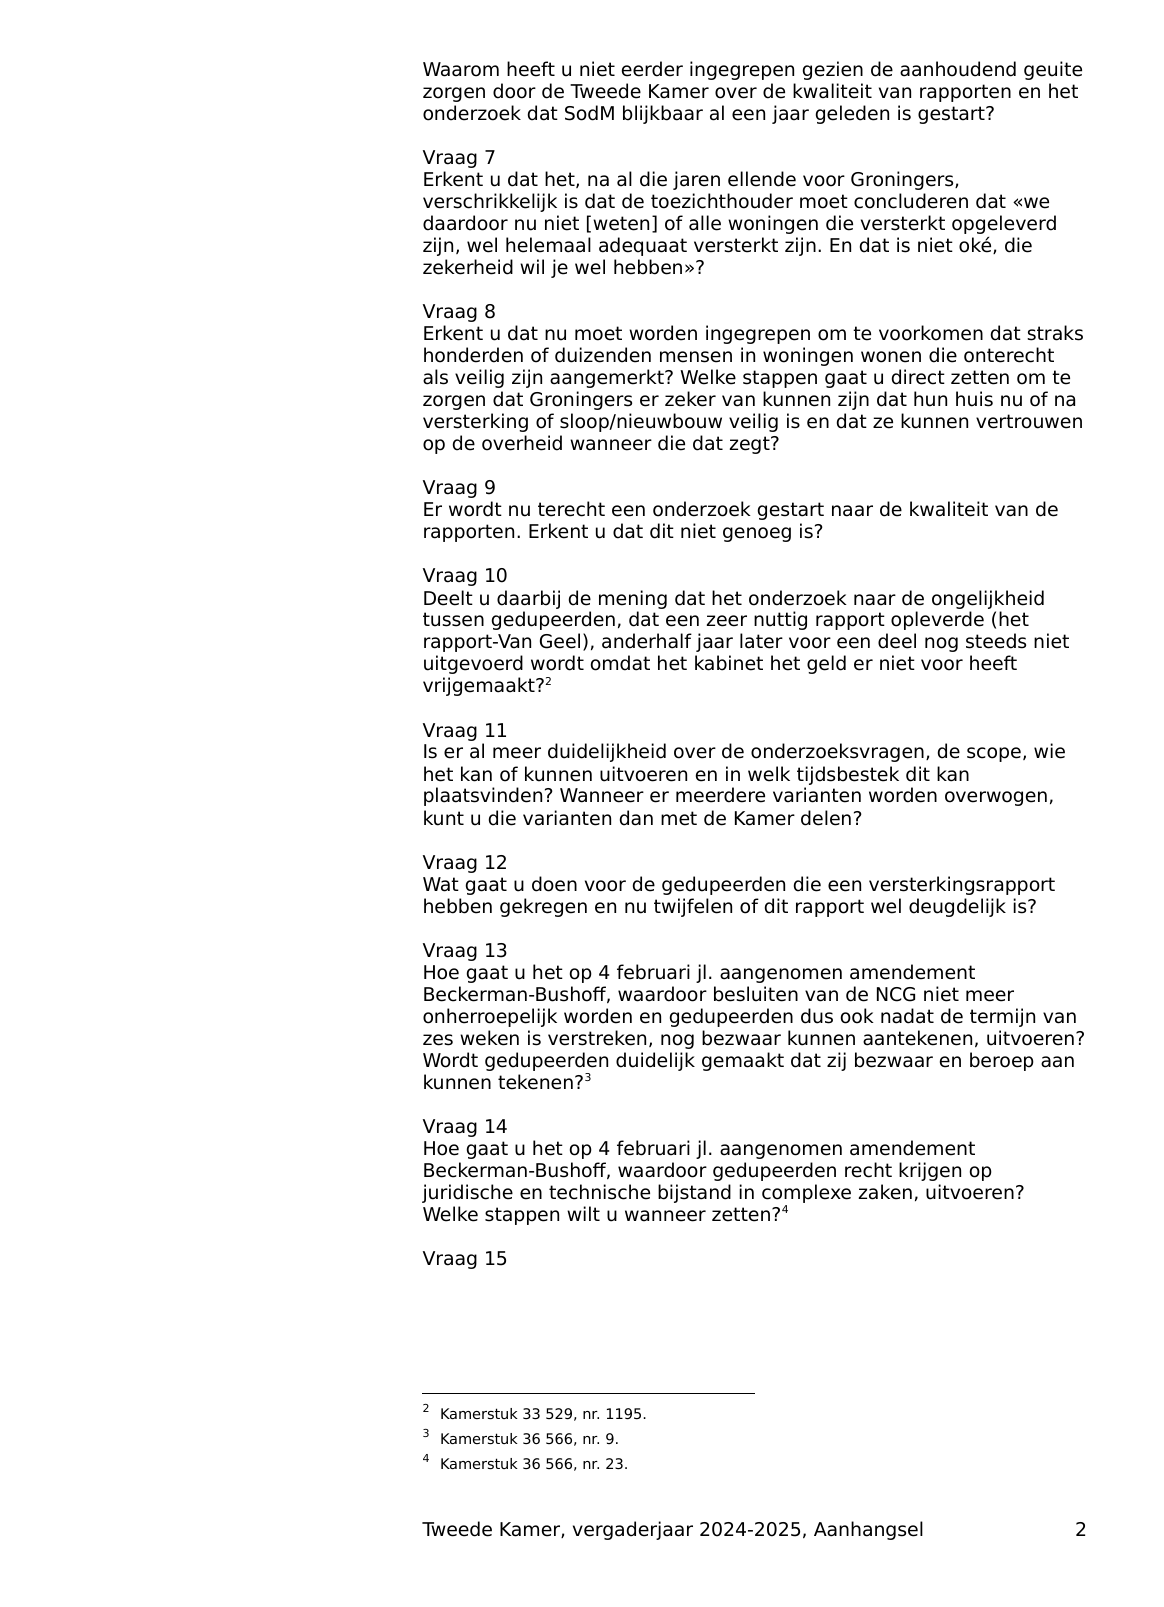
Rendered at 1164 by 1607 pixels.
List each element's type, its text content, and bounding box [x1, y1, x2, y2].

text Vraag 14 [422, 1116, 1087, 1138]
text Kamerstuk 33 529, nr. 1195. [422, 1402, 1087, 1424]
text Deelt u daarbij de mening dat het onderzoek naar de ongelijkheid tussen gedupeerden, dat een zeer nuttig rapport opleverde (het rapport-Van Geel), anderhalf jaar later voor een deel nog steeds niet uitgevoerd wordt omdat het kabinet het geld er niet voor heeft vrijgemaakt? [422, 587, 1087, 697]
text Erkent u dat het, na al die jaren ellende voor Groningers, verschrikkelijk is dat de toezichthouder moet concluderen dat «we daardoor nu niet [weten] of alle woningen die versterkt opgeleverd zijn, wel helemaal adequaat versterkt zijn. En dat is niet oké, die zekerheid wil je wel hebben»? [422, 169, 1087, 279]
text Wat gaat u doen voor de gedupeerden die een versterkingsrapport hebben gekregen en nu twijfelen of dit rapport wel deugdelijk is? [422, 873, 1087, 917]
text Vraag 8 [422, 301, 1087, 323]
text Waarom heeft u niet eerder ingegrepen gezien de aanhoudend geuite zorgen door de Tweede Kamer over de kwaliteit van rapporten en het onderzoek dat SodM blijkbaar al een jaar geleden is gestart? [422, 59, 1087, 125]
text Is er al meer duidelijkheid over de onderzoeksvragen, de scope, wie het kan of kunnen uitvoeren en in welk tijdsbestek dit kan plaatsvinden? Wanneer er meerdere varianten worden overwogen, kunt u die varianten dan met de Kamer delen? [422, 741, 1087, 829]
text Er wordt nu terecht een onderzoek gestart naar de kwaliteit van de rapporten. Erkent u dat dit niet genoeg is? [422, 499, 1087, 543]
text Vraag 9 [422, 477, 1087, 499]
text Hoe gaat u het op 4 februari jl. aangenomen amendement Beckerman-Bushoff, waardoor besluiten van de NCG niet meer onherroepelijk worden en gedupeerden dus ook nadat de termijn van zes weken is verstreken, nog bezwaar kunnen aantekenen, uitvoeren? Wordt gedupeerden duidelijk gemaakt dat zij bezwaar en beroep aan kunnen tekenen? [422, 962, 1087, 1093]
text Vraag 15 [422, 1248, 1087, 1270]
text Vraag 11 [422, 719, 1087, 741]
text Vraag 13 [422, 940, 1087, 962]
text Vraag 12 [422, 852, 1087, 873]
text Erkent u dat nu moet worden ingegrepen om te voorkomen dat straks honderden of duizenden mensen in woningen wonen die onterecht als veilig zijn aangemerkt? Welke stappen gaat u direct zetten om te zorgen dat Groningers er zeker van kunnen zijn dat hun huis nu of na versterking of sloop/nieuwbouw veilig is en dat ze kunnen vertrouwen op de overheid wanneer die dat zegt? [422, 323, 1087, 455]
text Kamerstuk 36 566, nr. 23. [422, 1452, 1087, 1474]
text Vraag 7 [422, 147, 1087, 169]
text Hoe gaat u het op 4 februari jl. aangenomen amendement Beckerman-Bushoff, waardoor gedupeerden recht krijgen op juridische en technische bijstand in complexe zaken, uitvoeren? Welke stappen wilt u wanneer zetten? [422, 1138, 1087, 1226]
text Vraag 10 [422, 565, 1087, 587]
text Kamerstuk 36 566, nr. 9. [422, 1427, 1087, 1449]
